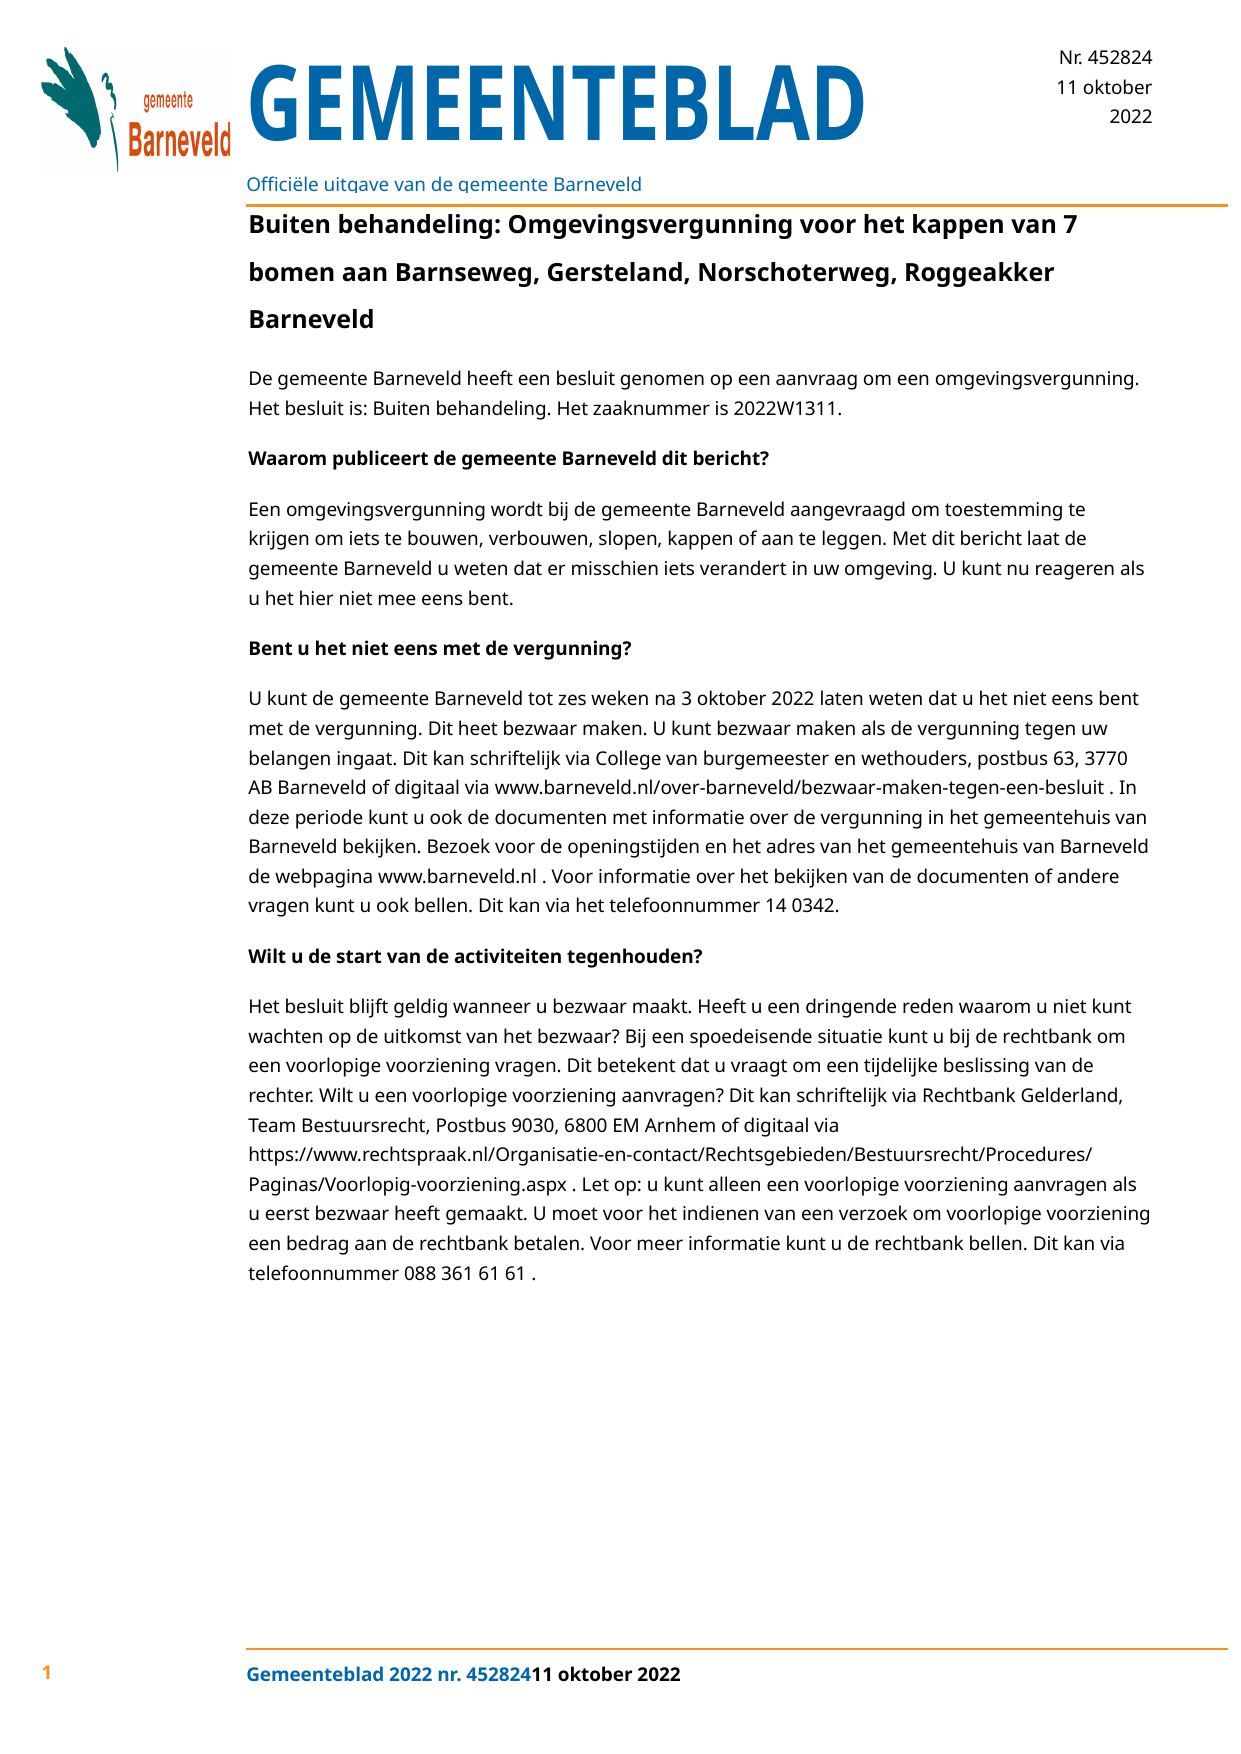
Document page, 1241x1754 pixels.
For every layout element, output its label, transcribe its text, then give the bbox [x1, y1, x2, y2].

text Buiten behandeling: Omgevingsvergunning voor het kappen van 7 bomen aan Barnseweg, Gersteland, Norschoterweg, Roggeakker Barneveld [248, 207, 1152, 336]
text U kunt de gemeente Barneveld tot zes weken na 3 oktober 2022 laten weten dat u het niet eens bent met de vergunning. Dit heet bezwaar maken. U kunt bezwaar maken als de vergunning tegen uw belangen ingaat. Dit kan schriftelijk via College van burgemeester en wethouders, postbus 63, 3770 AB Barneveld of digitaal via www.barneveld.nl/over-barneveld/bezwaar-maken-tegen-een-besluit . In deze periode kunt u ook de documenten met informatie over de vergunning in het gemeentehuis van Barneveld bekijken. Bezoek voor de openingstijden en het adres van het gemeentehuis van Barneveld de webpagina www.barneveld.nl . Voor informatie over het bekijken van de documenten of andere vragen kunt u ook bellen. Dit kan via het telefoonnummer 14 0342. [248, 686, 1152, 918]
text Het besluit blijft geldig wanneer u bezwaar maakt. Heeft u een dringende reden waarom u niet kunt wachten op de uitkomst van het bezwaar? Bij een spoedeisende situatie kunt u bij de rechtbank om een voorlopige voorziening vragen. Dit betekent dat u vraagt om een tijdelijke beslissing van de rechter. Wilt u een voorlopige voorziening aanvragen? Dit kan schriftelijk via Rechtbank Gelderland, Team Bestuursrecht, Postbus 9030, 6800 EM Arnhem of digitaal via https://www.rechtspraak.nl/Organisatie-en-contact/Rechtsgebieden/Bestuursrecht/Procedures/Paginas/Voorlopig-voorziening.aspx . Let op: u kunt alleen een voorlopige voorziening aanvragen als u eerst bezwaar heeft gemaakt. U moet voor het indienen van een verzoek om voorlopige voorziening een bedrag aan de rechtbank betalen. Voor meer informatie kunt u de rechtbank bellen. Dit kan via telefoonnummer 088 361 61 61 . [248, 993, 1152, 1285]
picture [41, 47, 231, 172]
text Bent u het niet eens met de vergunning? [248, 635, 1152, 661]
text Een omgevingsvergunning wordt bij de gemeente Barneveld aangevraagd om toestemming te krijgen om iets te bouwen, verbouwen, slopen, kappen of aan te leggen. Met dit bericht laat de gemeente Barneveld u weten dat er misschien iets verandert in uw omgeving. U kunt nu reageren als u het hier niet mee eens bent. [248, 496, 1152, 610]
text Wilt u de start van de activiteiten tegenhouden? [248, 943, 1152, 969]
text Waarom publiceert de gemeente Barneveld dit bericht? [248, 446, 1152, 471]
text De gemeente Barneveld heeft een besluit genomen op een aanvraag om een omgevingsvergunning. Het besluit is: Buiten behandeling. Het zaaknummer is 2022W1311. [248, 366, 1152, 421]
